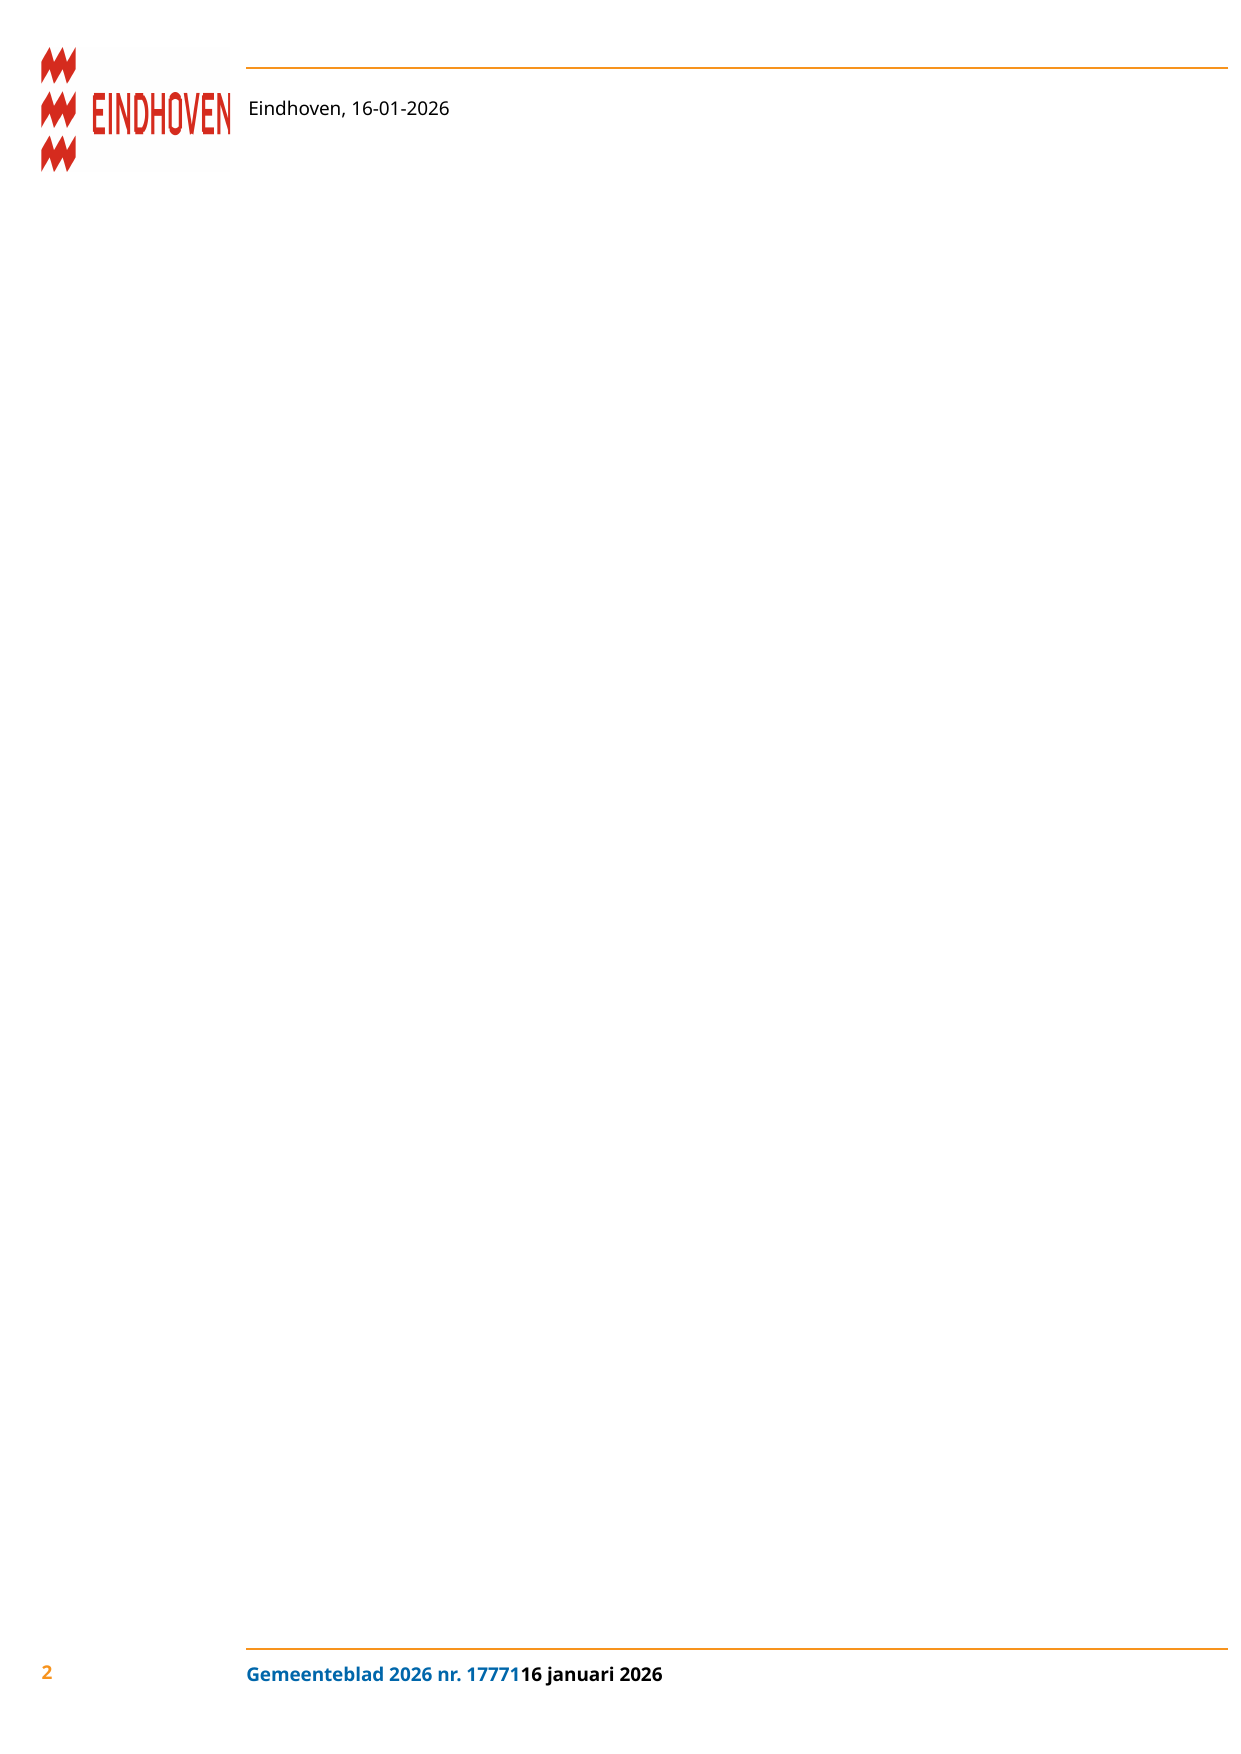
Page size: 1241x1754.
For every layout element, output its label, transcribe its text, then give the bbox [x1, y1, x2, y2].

picture [41, 47, 231, 172]
text Eindhoven, 16-01-2026 [248, 95, 1152, 121]
